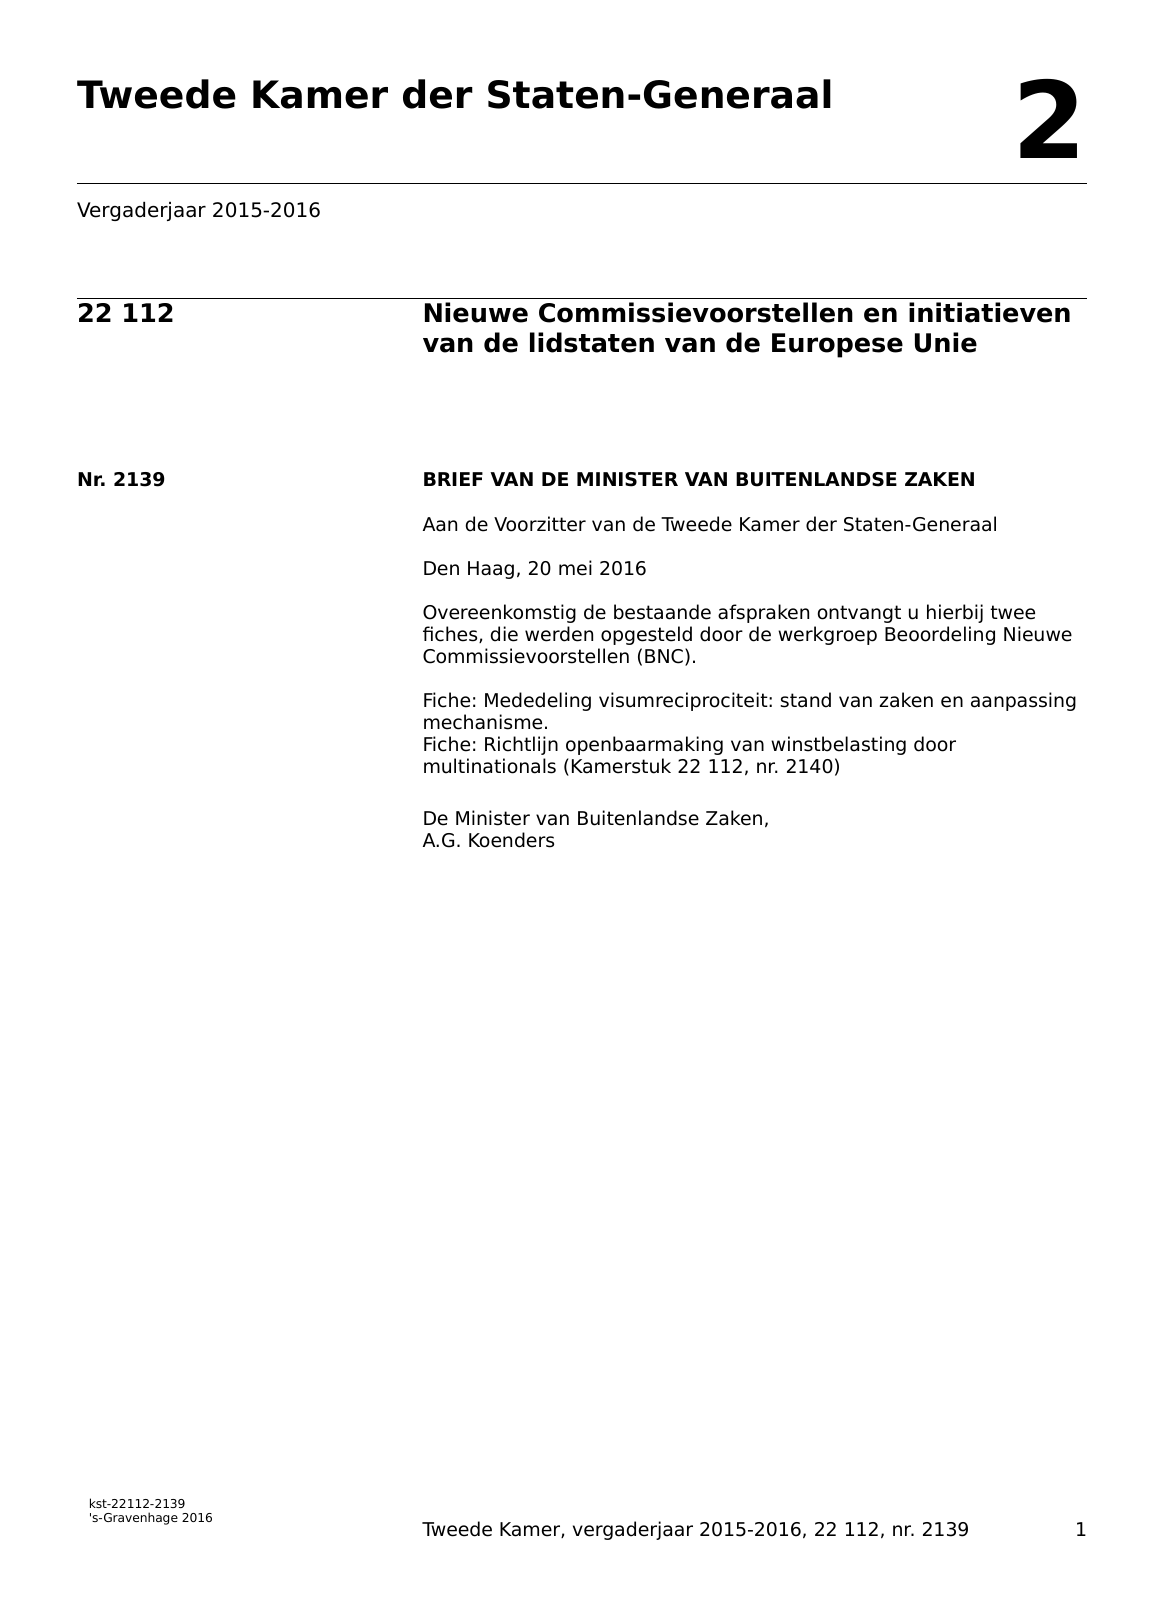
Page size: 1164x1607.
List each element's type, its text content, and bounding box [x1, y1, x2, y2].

text Den Haag, 20 mei 2016 [422, 558, 1087, 580]
table_header 2 [886, 59, 1087, 183]
subtitle Nr. 2139 BRIEF VAN DE MINISTER VAN BUITENLANDSE ZAKEN [77, 469, 1087, 491]
table_cell Vergaderjaar 2015-2016 [77, 184, 1087, 298]
subtitle 22 112 Nieuwe Commissievoorstellen en initiatieven van de lidstaten van de Europese Unie [77, 299, 1087, 358]
text De Minister van Buitenlandse Zaken, A.G. Koenders [422, 808, 1087, 852]
text Aan de Voorzitter van de Tweede Kamer der Staten-Generaal [422, 513, 1087, 536]
text 's-Gravenhage 2016 [88, 1511, 323, 1525]
text kst-22112-2139 [88, 1497, 323, 1511]
text Overeenkomstig de bestaande afspraken ontvangt u hierbij twee fiches, die werden opgesteld door de werkgroep Beoordeling Nieuwe Commissievoorstellen (BNC). [422, 602, 1087, 668]
text Fiche: Mededeling visumreciprociteit: stand van zaken en aanpassing mechanisme. [422, 690, 1087, 734]
text Fiche: Richtlijn openbaarmaking van winstbelasting door multinationals (Kamerstuk 22 112, nr. 2140) [422, 734, 1087, 778]
table_header Tweede Kamer der Staten-Generaal [77, 59, 886, 183]
